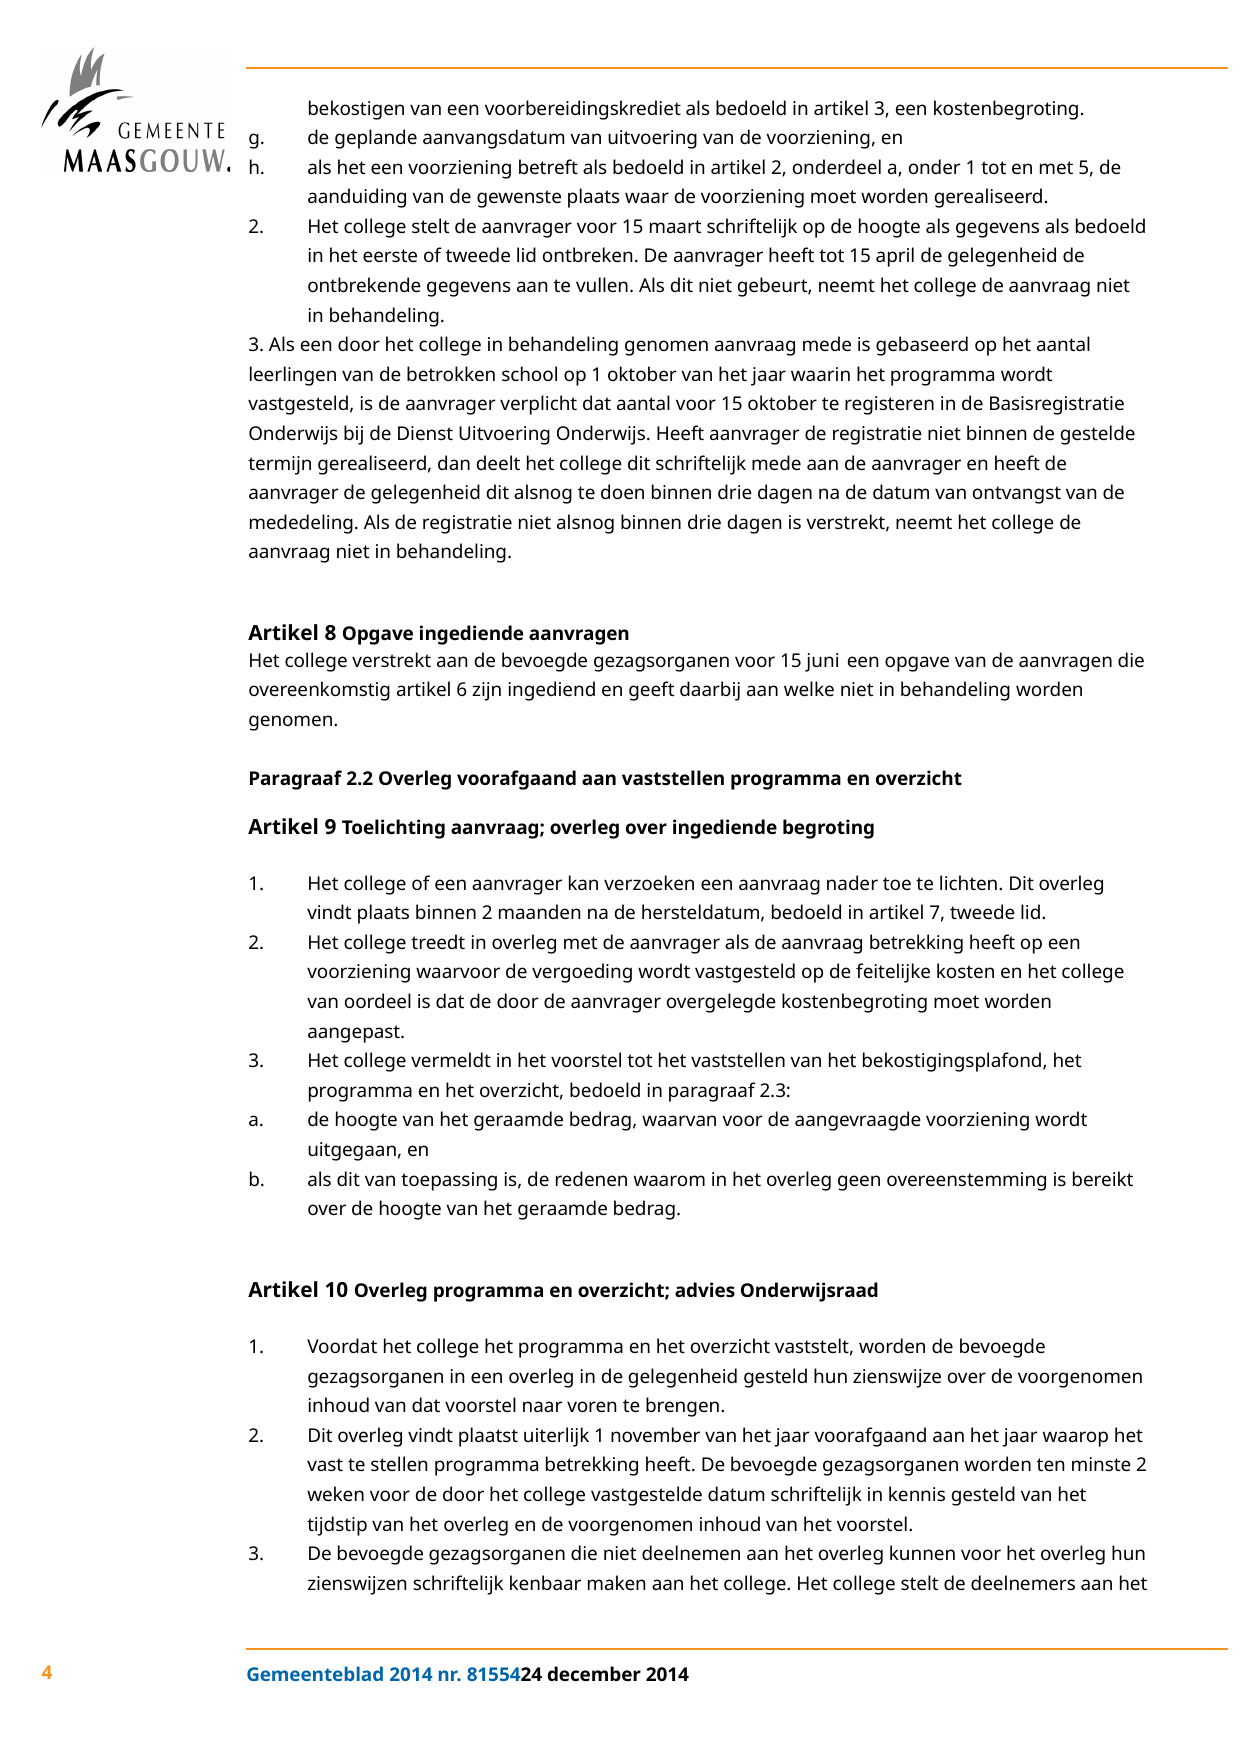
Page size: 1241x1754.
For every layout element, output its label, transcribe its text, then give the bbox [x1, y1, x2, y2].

list bekostigen van een voorbereidingskrediet als bedoeld in artikel 3, een kostenbegroting. [248, 95, 1152, 121]
picture [41, 47, 231, 172]
text Paragraaf 2.2 Overleg voorafgaand aan vaststellen programma en overzicht [248, 765, 1152, 791]
text 3. Als een door het college in behandeling genomen aanvraag mede is gebaseerd op het aantal leerlingen van de betrokken school op 1 oktober van het jaar waarin het programma wordt vastgesteld, is de aanvrager verplicht dat aantal voor 15 oktober te registeren in de Basisregistratie Onderwijs bij de Dienst Uitvoering Onderwijs. Heeft aanvrager de registratie niet binnen de gestelde termijn gerealiseerd, dan deelt het college dit schriftelijk mede aan de aanvrager en heeft de aanvrager de gelegenheid dit alsnog te doen binnen drie dagen na de datum van ontvangst van de mededeling. Als de registratie niet alsnog binnen drie dagen is verstrekt, neemt het college de aanvraag niet in behandeling. [248, 331, 1152, 564]
text Het college verstrekt aan de bevoegde gezagsorganen voor 15 juni een opgave van de aanvragen die overeenkomstig artikel 6 zijn ingediend en geeft daarbij aan welke niet in behandeling worden genomen. [248, 647, 1152, 732]
list als het een voorziening betreft als bedoeld in artikel 2, onderdeel a, onder 1 tot en met 5, de aanduiding van de gewenste plaats waar de voorziening moet worden gerealiseerd. [248, 154, 1152, 209]
list Voordat het college het programma en het overzicht vaststelt, worden de bevoegde gezagsorganen in een overleg in de gelegenheid gesteld hun zienswijze over de voorgenomen inhoud van dat voorstel naar voren te brengen. [248, 1333, 1152, 1418]
list De bevoegde gezagsorganen die niet deelnemen aan het overleg kunnen voor het overleg hun zienswijzen schriftelijk kenbaar maken aan het college. Het college stelt de deelnemers aan het [248, 1540, 1152, 1596]
list Dit overleg vindt plaatst uiterlijk 1 november van het jaar voorafgaand aan het jaar waarop het vast te stellen programma betrekking heeft. De bevoegde gezagsorganen worden ten minste 2 weken voor de door het college vastgestelde datum schriftelijk in kennis gesteld van het tijdstip van het overleg en de voorgenomen inhoud van het voorstel. [248, 1422, 1152, 1537]
list de geplande aanvangsdatum van uitvoering van de voorziening, en [248, 124, 1152, 150]
text Artikel 8 Opgave ingediende aanvragen [248, 618, 1152, 647]
list Het college of een aanvrager kan verzoeken een aanvraag nader toe te lichten. Dit overleg vindt plaats binnen 2 maanden na de hersteldatum, bedoeld in artikel 7, tweede lid. [248, 870, 1152, 925]
text Artikel 9 Toelichting aanvraag; overleg over ingediende begroting [248, 812, 1152, 840]
list als dit van toepassing is, de redenen waarom in het overleg geen overeenstemming is bereikt over de hoogte van het geraamde bedrag. [248, 1166, 1152, 1221]
list Het college treedt in overleg met de aanvrager als de aanvraag betrekking heeft op een voorziening waarvoor de vergoeding wordt vastgesteld op de feitelijke kosten en het college van oordeel is dat de door de aanvrager overgelegde kostenbegroting moet worden aangepast. [248, 929, 1152, 1043]
list de hoogte van het geraamde bedrag, waarvan voor de aangevraagde voorziening wordt uitgegaan, en [248, 1107, 1152, 1162]
list Het college vermeldt in het voorstel tot het vaststellen van het bekostigingsplafond, het programma en het overzicht, bedoeld in paragraaf 2.3: [248, 1047, 1152, 1103]
list Het college stelt de aanvrager voor 15 maart schriftelijk op de hoogte als gegevens als bedoeld in het eerste of tweede lid ontbreken. De aanvrager heeft tot 15 april de gelegenheid de ontbrekende gegevens aan te vullen. Als dit niet gebeurt, neemt het college de aanvraag niet in behandeling. [248, 213, 1152, 328]
text Artikel 10 Overleg programma en overzicht; advies Onderwijsraad [248, 1275, 1152, 1304]
